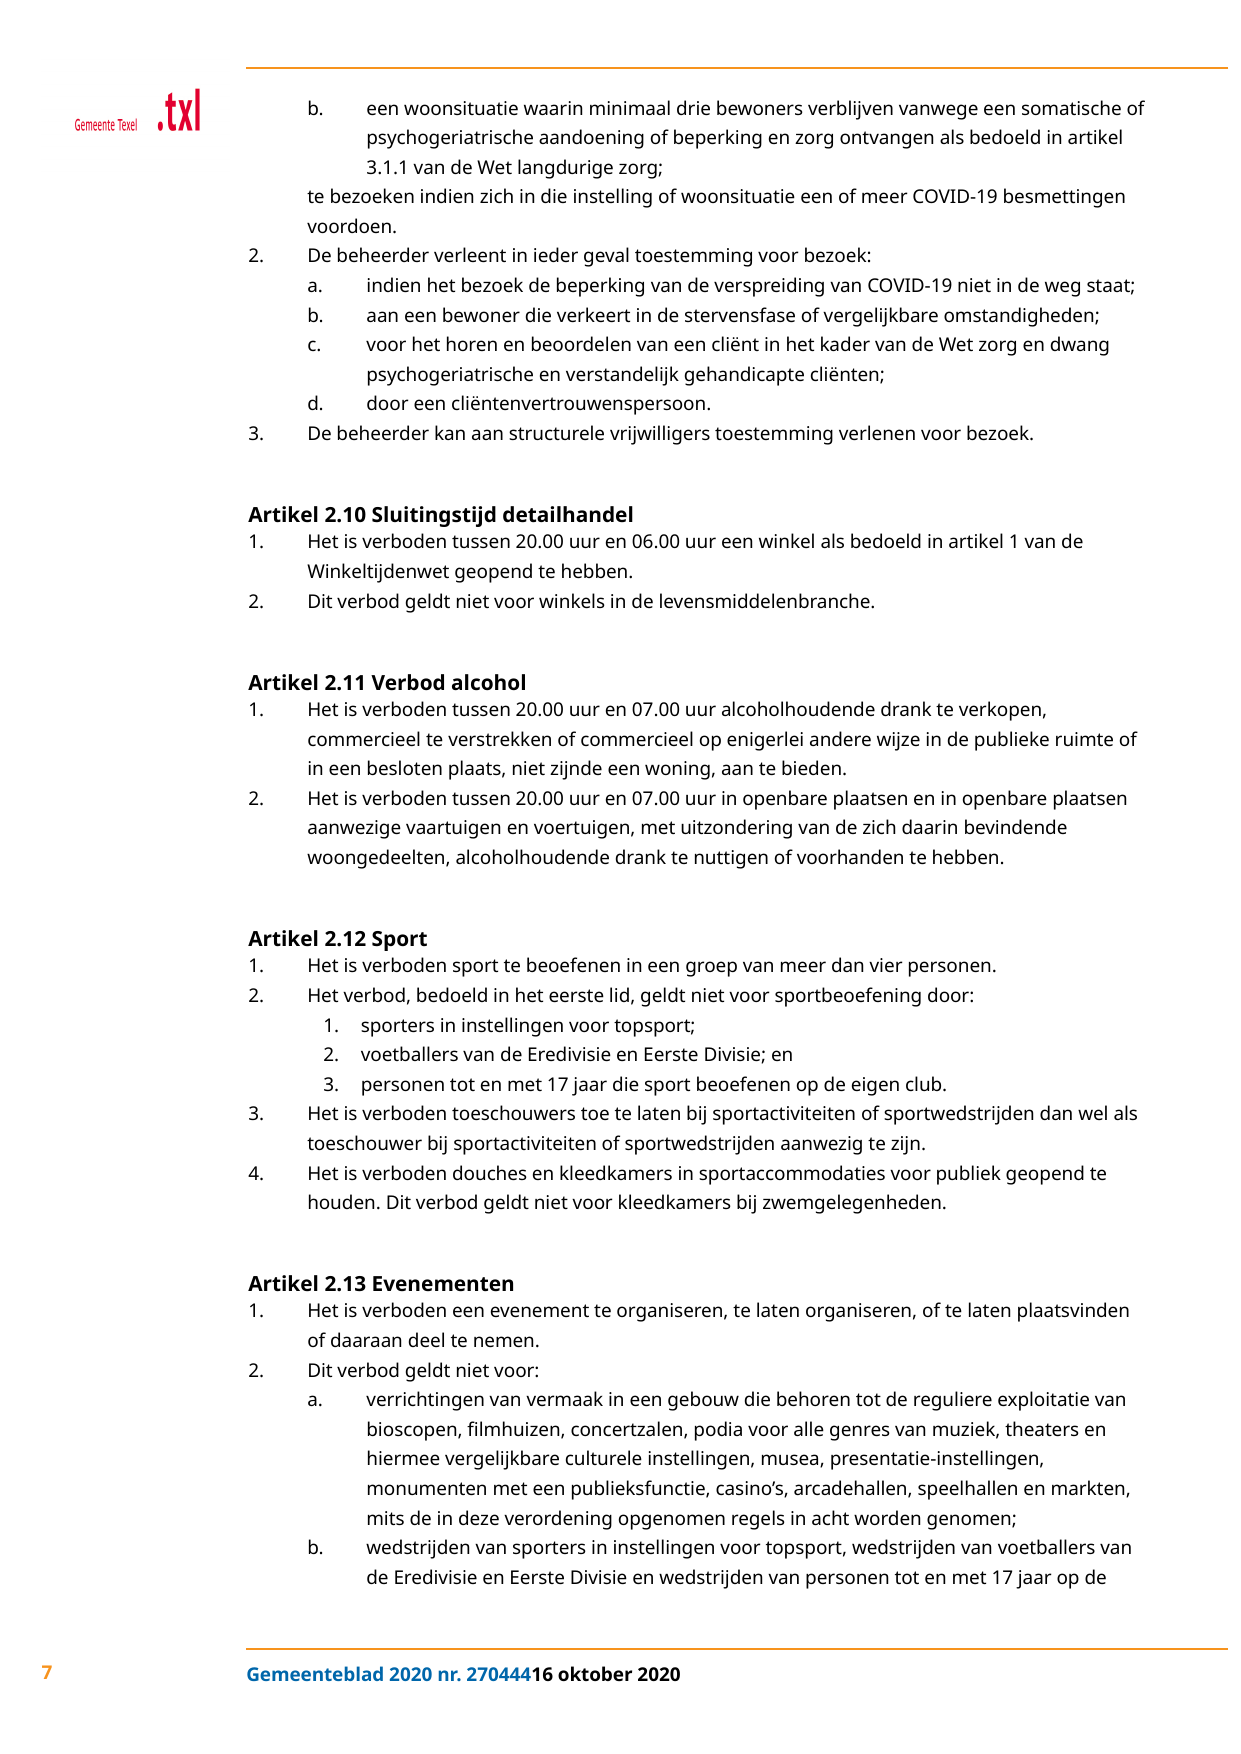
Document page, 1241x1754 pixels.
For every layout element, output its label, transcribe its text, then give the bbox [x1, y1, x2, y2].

list Het is verboden een evenement te organiseren, te laten organiseren, of te laten plaatsvinden of daaraan deel te nemen. [248, 1298, 1152, 1353]
text Artikel 2.12 Sport [248, 924, 1152, 953]
list Het is verboden douches en kleedkamers in sportaccommodaties voor publiek geopend te houden. Dit verbod geldt niet voor kleedkamers bij zwemgelegenheden. [248, 1160, 1152, 1215]
picture [41, 47, 231, 172]
list De beheerder verleent in ieder geval toestemming voor bezoek: [248, 243, 1152, 268]
text Artikel 2.13 Evenementen [248, 1269, 1152, 1298]
text Artikel 2.10 Sluitingstijd detailhandel [248, 500, 1152, 529]
list te bezoeken indien zich in die instelling of woonsituatie een of meer COVID-19 besmettingen voordoen. [248, 183, 1152, 239]
list Dit verbod geldt niet voor winkels in de levensmiddelenbranche. [248, 588, 1152, 613]
list wedstrijden van sporters in instellingen voor topsport, wedstrijden van voetballers van de Eredivisie en Eerste Divisie en wedstrijden van personen tot en met 17 jaar op de [307, 1534, 1152, 1590]
list door een cliëntenvertrouwenspersoon. [307, 391, 1152, 416]
list indien het bezoek de beperking van de verspreiding van COVID-19 niet in de weg staat; [307, 272, 1152, 298]
list sporters in instellingen voor topsport; [323, 1012, 1152, 1037]
list Het verbod, bedoeld in het eerste lid, geldt niet voor sportbeoefening door: [248, 982, 1152, 1008]
list voetballers van de Eredivisie en Eerste Divisie; en [323, 1041, 1152, 1067]
list verrichtingen van vermaak in een gebouw die behoren tot de reguliere exploitatie van bioscopen, filmhuizen, concertzalen, podia voor alle genres van muziek, theaters en hiermee vergelijkbare culturele instellingen, musea, presentatie-instellingen, monumenten met een publieksfunctie, casino’s, arcadehallen, speelhallen en markten, mits de in deze verordening opgenomen regels in acht worden genomen; [307, 1386, 1152, 1531]
list voor het horen en beoordelen van een cliënt in het kader van de Wet zorg en dwang psychogeriatrische en verstandelijk gehandicapte cliënten; [307, 331, 1152, 387]
list De beheerder kan aan structurele vrijwilligers toestemming verlenen voor bezoek. [248, 420, 1152, 446]
list Het is verboden toeschouwers toe te laten bij sportactiviteiten of sportwedstrijden dan wel als toeschouwer bij sportactiviteiten of sportwedstrijden aanwezig te zijn. [248, 1101, 1152, 1156]
list Het is verboden tussen 20.00 uur en 07.00 uur in openbare plaatsen en in openbare plaatsen aanwezige vaartuigen en voertuigen, met uitzondering van de zich daarin bevindende woongedeelten, alcoholhoudende drank te nuttigen of voorhanden te hebben. [248, 785, 1152, 870]
list Het is verboden sport te beoefenen in een groep van meer dan vier personen. [248, 953, 1152, 978]
list een woonsituatie waarin minimaal drie bewoners verblijven vanwege een somatische of psychogeriatrische aandoening of beperking en zorg ontvangen als bedoeld in artikel 3.1.1 van de Wet langdurige zorg; [307, 95, 1152, 180]
list Het is verboden tussen 20.00 uur en 06.00 uur een winkel als bedoeld in artikel 1 van de Winkeltijdenwet geopend te hebben. [248, 529, 1152, 584]
list Dit verbod geldt niet voor: [248, 1357, 1152, 1383]
list aan een bewoner die verkeert in de stervensfase of vergelijkbare omstandigheden; [307, 302, 1152, 328]
text Artikel 2.11 Verbod alcohol [248, 668, 1152, 696]
list Het is verboden tussen 20.00 uur en 07.00 uur alcoholhoudende drank te verkopen, commercieel te verstrekken of commercieel op enigerlei andere wijze in de publieke ruimte of in een besloten plaats, niet zijnde een woning, aan te bieden. [248, 696, 1152, 781]
list personen tot en met 17 jaar die sport beoefenen op de eigen club. [323, 1071, 1152, 1097]
